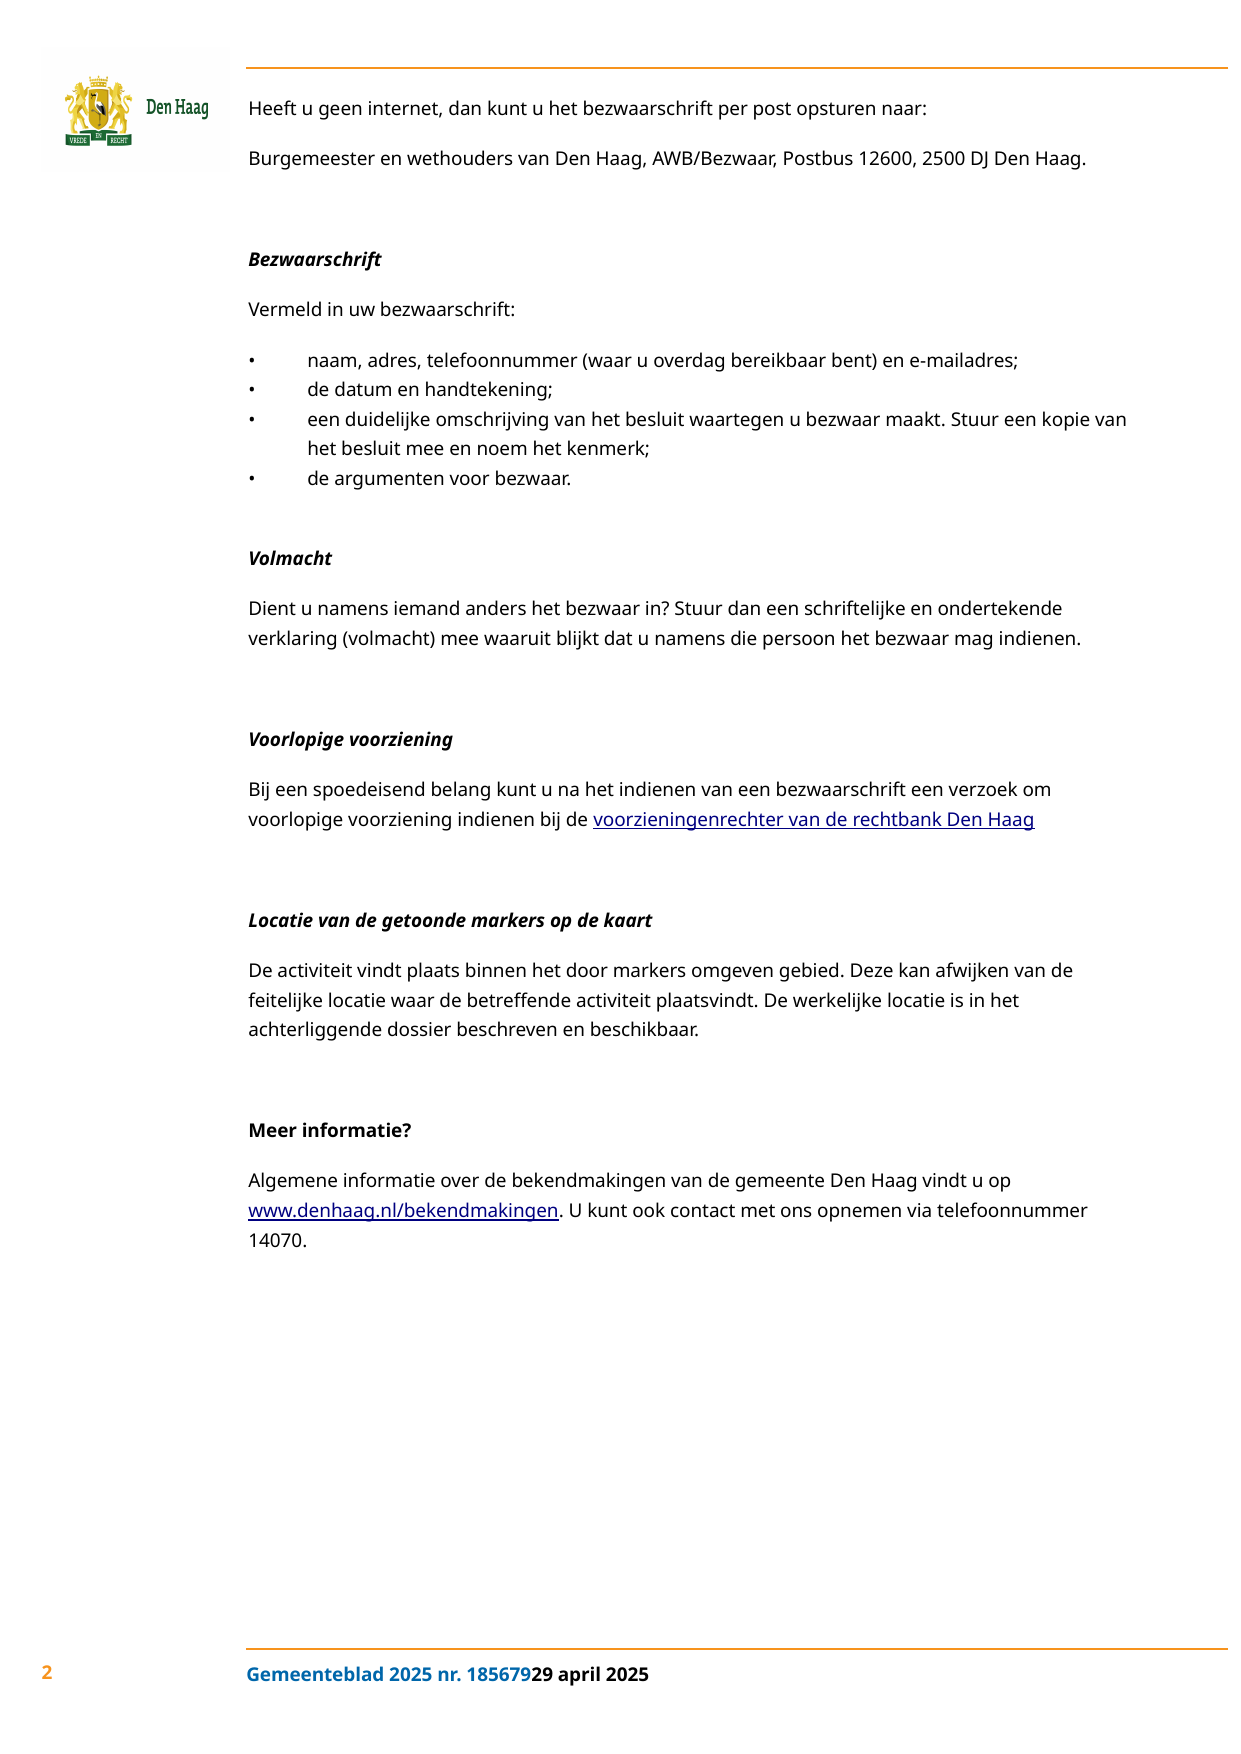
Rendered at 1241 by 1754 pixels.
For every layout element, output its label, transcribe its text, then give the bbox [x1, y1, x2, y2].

text Locatie van de getoonde markers op de kaart [248, 907, 1152, 933]
text Burgemeester en wethouders van Den Haag, AWB/Bezwaar, Postbus 12600, 2500 DJ Den Haag. [248, 145, 1152, 171]
text Vermeld in uw bezwaarschrift: [248, 296, 1152, 322]
text Volmacht [248, 545, 1152, 571]
picture [41, 47, 231, 172]
text Bezwaarschrift [248, 246, 1152, 272]
list de datum en handtekening; [248, 376, 1152, 402]
text Meer informatie? [248, 1117, 1152, 1143]
text Bij een spoedeisend belang kunt u na het indienen van een bezwaarschrift een verzoek om voorlopige voorziening indienen bij de voorzieningenrechter van de rechtbank Den Haag [248, 776, 1152, 832]
list naam, adres, telefoonnummer (waar u overdag bereikbaar bent) en e-mailadres; [248, 347, 1152, 373]
list de argumenten voor bezwaar. [248, 465, 1152, 491]
text Dient u namens iemand anders het bezwaar in? Stuur dan een schriftelijke en ondertekende verklaring (volmacht) mee waaruit blijkt dat u namens die persoon het bezwaar mag indienen. [248, 596, 1152, 651]
text Heeft u geen internet, dan kunt u het bezwaarschrift per post opsturen naar: [248, 95, 1152, 121]
text Voorlopige voorziening [248, 726, 1152, 752]
list een duidelijke omschrijving van het besluit waartegen u bezwaar maakt. Stuur een kopie van het besluit mee en noem het kenmerk; [248, 406, 1152, 461]
text Algemene informatie over de bekendmakingen van de gemeente Den Haag vindt u op www.denhaag.nl/bekendmakingen. U kunt ook contact met ons opnemen via telefoonnummer 14070. [248, 1168, 1152, 1253]
text De activiteit vindt plaats binnen het door markers omgeven gebied. Deze kan afwijken van de feitelijke locatie waar de betreffende activiteit plaatsvindt. De werkelijke locatie is in het achterliggende dossier beschreven en beschikbaar. [248, 957, 1152, 1042]
